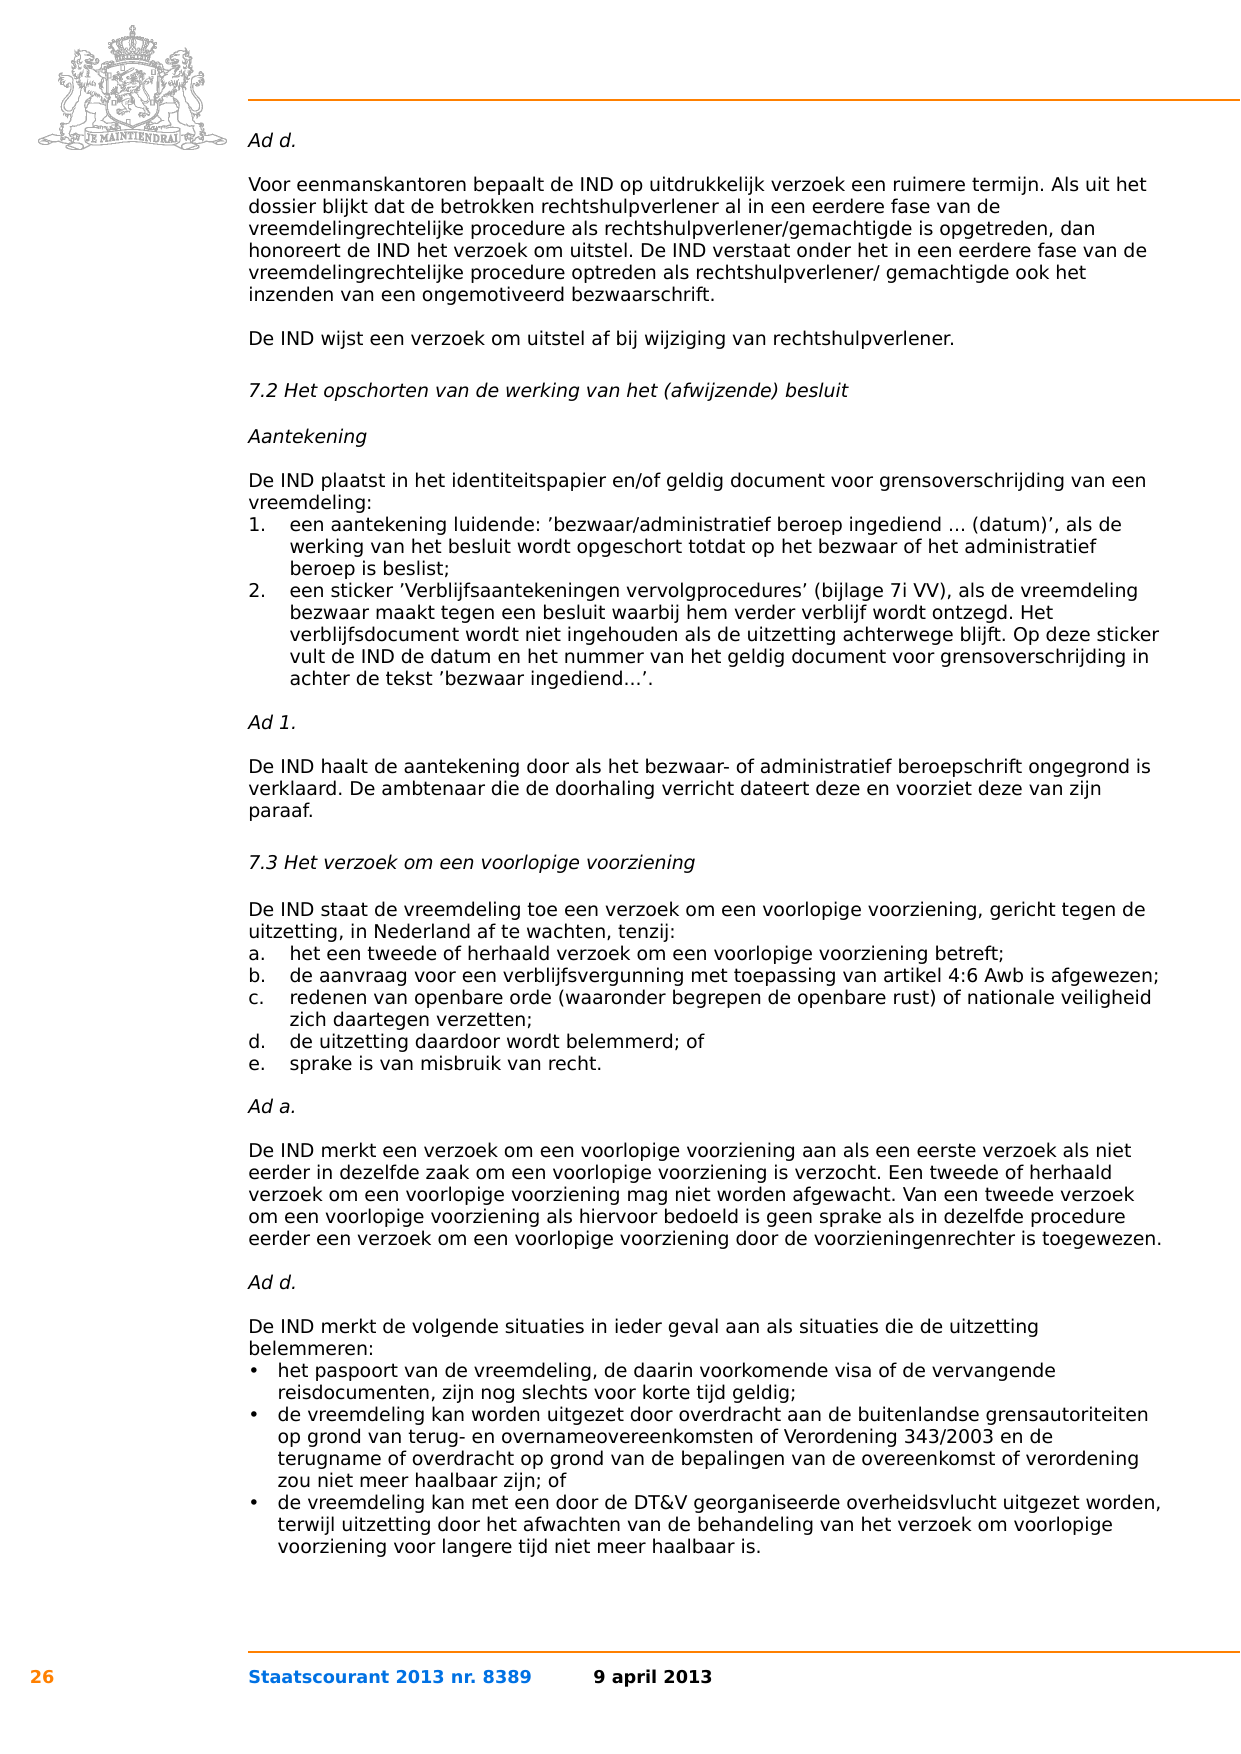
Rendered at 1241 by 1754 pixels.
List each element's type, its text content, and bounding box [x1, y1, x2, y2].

text De IND wijst een verzoek om uitstel af bij wijziging van rechtshulpverlener. [248, 327, 1163, 349]
text • de vreemdeling kan met een door de DT&V georganiseerde overheidsvlucht uitgezet worden, terwijl uitzetting door het afwachten van de behandeling van het verzoek om voorlopige voorziening voor langere tijd niet meer haalbaar is. [248, 1492, 1163, 1558]
subtitle Ad a. [248, 1096, 1163, 1118]
subtitle 7.3 Het verzoek om een voorlopige voorziening [248, 852, 1163, 874]
text De IND merkt de volgende situaties in ieder geval aan als situaties die de uitzetting belemmeren: [248, 1316, 1163, 1360]
text b. de aanvraag voor een verblijfsvergunning met toepassing van artikel 4:6 Awb is afgewezen; [248, 965, 1163, 987]
text De IND haalt de aantekening door als het bezwaar- of administratief beroepschrift ongegrond is verklaard. De ambtenaar die de doorhaling verricht dateert deze en voorziet deze van zijn paraaf. [248, 756, 1163, 822]
text De IND merkt een verzoek om een voorlopige voorziening aan als een eerste verzoek als niet eerder in dezelfde zaak om een voorlopige voorziening is verzocht. Een tweede of herhaald verzoek om een voorlopige voorziening mag niet worden afgewacht. Van een tweede verzoek om een voorlopige voorziening als hiervoor bedoeld is geen sprake als in dezelfde procedure eerder een verzoek om een voorlopige voorziening door de voorzieningenrechter is toegewezen. [248, 1140, 1163, 1250]
picture [38, 25, 227, 150]
text 1. een aantekening luidende: ’bezwaar/administratief beroep ingediend ... (datum)’, als de werking van het besluit wordt opgeschort totdat op het bezwaar of het administratief beroep is beslist; [248, 514, 1163, 580]
subtitle 7.2 Het opschorten van de werking van het (afwijzende) besluit [248, 379, 1163, 401]
text De IND plaatst in het identiteitspapier en/of geldig document voor grensoverschrijding van een vreemdeling: [248, 470, 1163, 514]
text 2. een sticker ’Verblijfsaantekeningen vervolgprocedures’ (bijlage 7i VV), als de vreemdeling bezwaar maakt tegen een besluit waarbij hem verder verblijf wordt ontzegd. Het verblijfsdocument wordt niet ingehouden als de uitzetting achterwege blijft. Op deze sticker vult de IND de datum en het nummer van het geldig document voor grensoverschrijding in achter de tekst ’bezwaar ingediend...’. [248, 580, 1163, 690]
text c. redenen van openbare orde (waaronder begrepen de openbare rust) of nationale veiligheid zich daartegen verzetten; [248, 987, 1163, 1031]
text Voor eenmanskantoren bepaalt de IND op uitdrukkelijk verzoek een ruimere termijn. Als uit het dossier blijkt dat de betrokken rechtshulpverlener al in een eerdere fase van de vreemdelingrechtelijke procedure als rechtshulpverlener/gemachtigde is opgetreden, dan honoreert de IND het verzoek om uitstel. De IND verstaat onder het in een eerdere fase van de vreemdelingrechtelijke procedure optreden als rechtshulpverlener/ gemachtigde ook het inzenden van een ongemotiveerd bezwaarschrift. [248, 174, 1163, 306]
text a. het een tweede of herhaald verzoek om een voorlopige voorziening betreft; [248, 943, 1163, 965]
subtitle Ad 1. [248, 712, 1163, 734]
subtitle Ad d. [248, 1272, 1163, 1294]
subtitle Ad d. [248, 130, 1163, 152]
text • de vreemdeling kan worden uitgezet door overdracht aan de buitenlandse grensautoriteiten op grond van terug- en overnameovereenkomsten of Verordening 343/2003 en de terugname of overdracht op grond van de bepalingen van de overeenkomst of verordening zou niet meer haalbaar zijn; of [248, 1404, 1163, 1492]
text e. sprake is van misbruik van recht. [248, 1053, 1163, 1074]
text De IND staat de vreemdeling toe een verzoek om een voorlopige voorziening, gericht tegen de uitzetting, in Nederland af te wachten, tenzij: [248, 899, 1163, 943]
text d. de uitzetting daardoor wordt belemmerd; of [248, 1031, 1163, 1053]
text • het paspoort van de vreemdeling, de daarin voorkomende visa of de vervangende reisdocumenten, zijn nog slechts voor korte tijd geldig; [248, 1360, 1163, 1404]
subtitle Aantekening [248, 426, 1163, 448]
